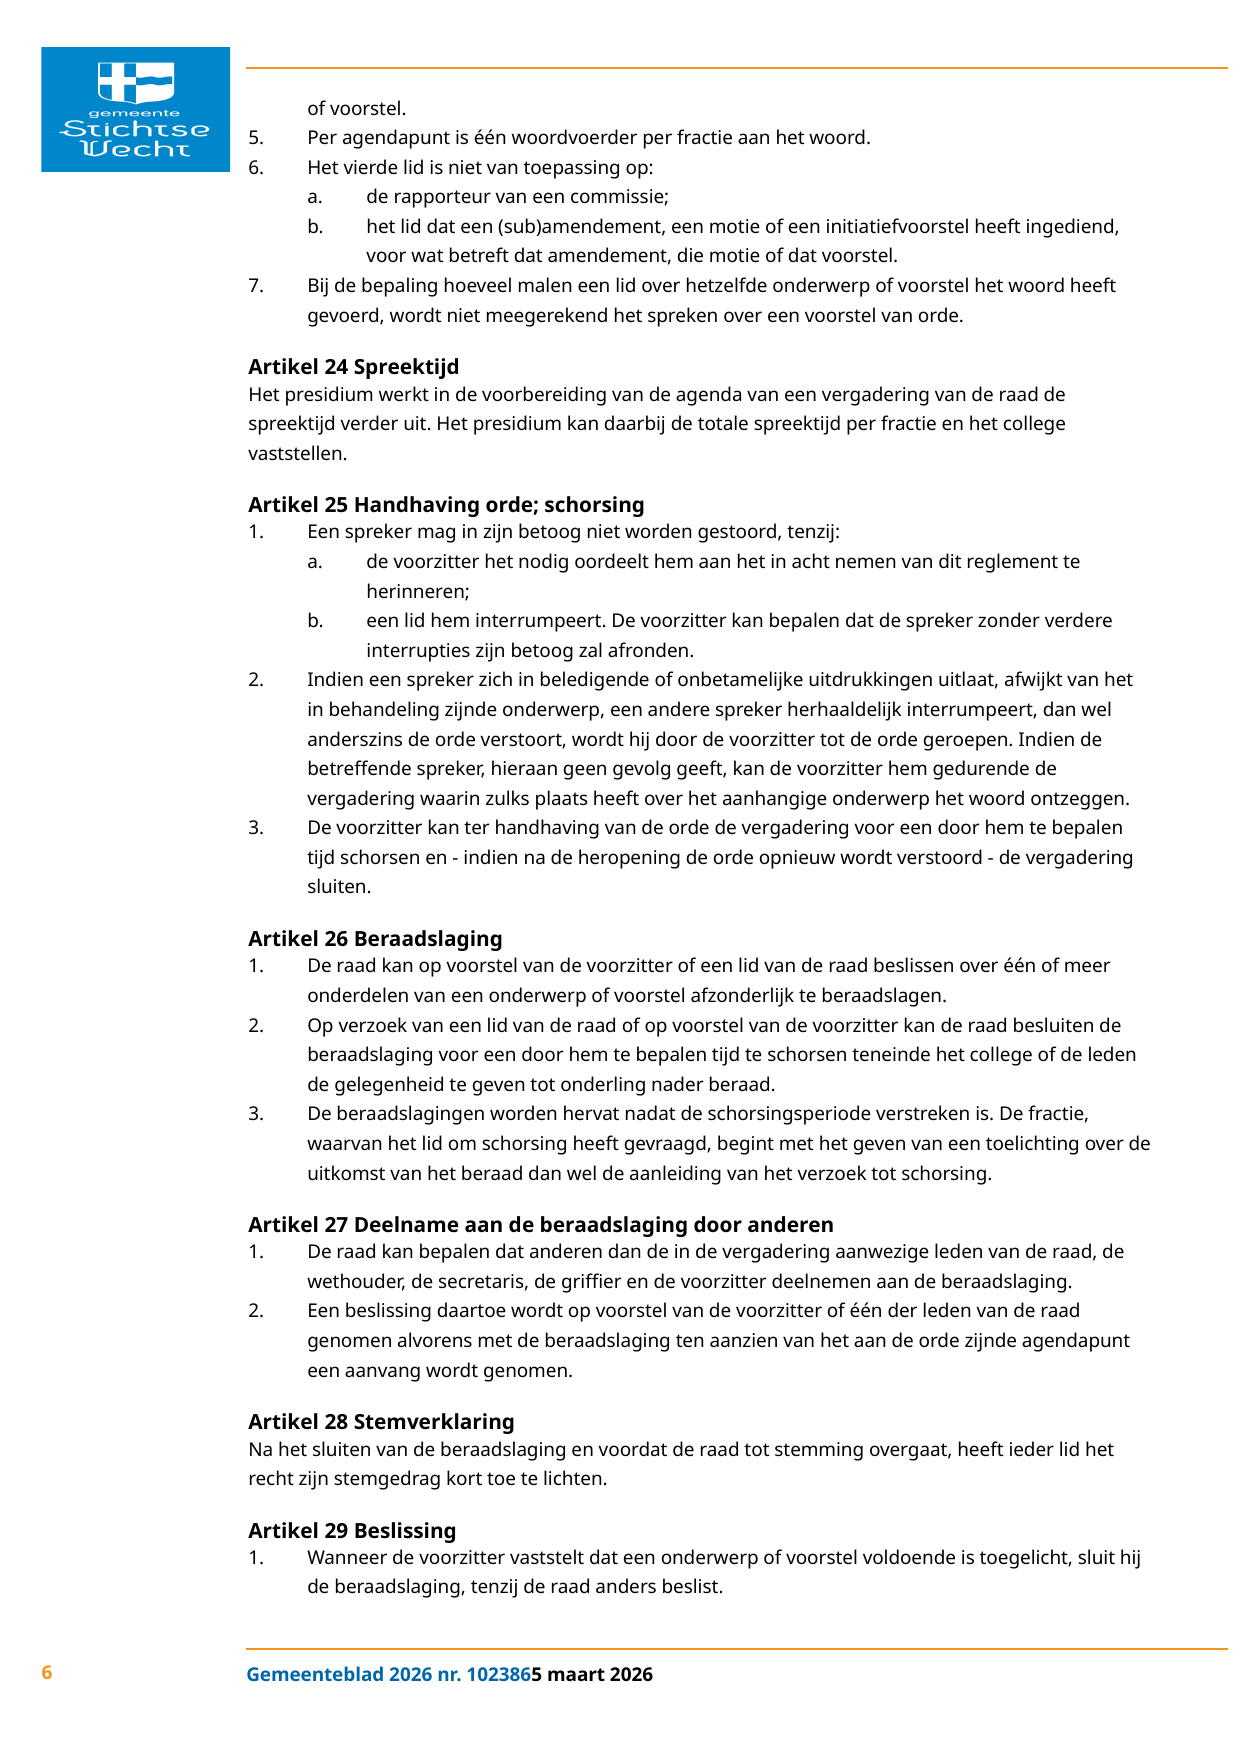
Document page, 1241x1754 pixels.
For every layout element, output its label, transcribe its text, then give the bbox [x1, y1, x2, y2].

picture [99, 63, 135, 101]
list Het vierde lid is niet van toepassing op: [248, 154, 1152, 180]
list Indien een spreker zich in beledigende of onbetamelijke uitdrukkingen uitlaat, afwijkt van het in behandeling zijnde onderwerp, een andere spreker herhaaldelijk interrumpeert, dan wel anderszins de orde verstoort, wordt hij door de voorzitter tot de orde geroepen. Indien de betreffende spreker, hieraan geen gevolg geeft, kan de voorzitter hem gedurende de vergadering waarin zulks plaats heeft over het aanhangige onderwerp het woord ontzeggen. [248, 667, 1152, 811]
picture [137, 63, 174, 103]
list Een spreker mag in zijn betoog niet worden gestoord, tenzij: [248, 519, 1152, 544]
list Bij de bepaling hoeveel malen een lid over hetzelfde onderwerp of voorstel het woord heeft gevoerd, wordt niet meegerekend het spreken over een voorstel van orde. [248, 272, 1152, 328]
text Artikel 27 Deelname aan de beraadslaging door anderen [248, 1210, 1152, 1238]
text Het presidium werkt in de voorbereiding van de agenda van een vergadering van de raad de spreektijd verder uit. Het presidium kan daarbij de totale spreektijd per fractie en het college vaststellen. [248, 381, 1152, 466]
list De raad kan bepalen dat anderen dan de in de vergadering aanwezige leden van de raad, de wethouder, de secretaris, de griffier en de voorzitter deelnemen aan de beraadslaging. [248, 1238, 1152, 1294]
text Artikel 24 Spreektijd [248, 352, 1152, 381]
list of voorstel. [248, 95, 1152, 121]
list een lid hem interrumpeert. De voorzitter kan bepalen dat de spreker zonder verdere interrupties zijn betoog zal afronden. [307, 607, 1152, 663]
list Per agendapunt is één woordvoerder per fractie aan het woord. [248, 124, 1152, 150]
list het lid dat een (sub)amendement, een motie of een initiatiefvoorstel heeft ingediend, voor wat betreft dat amendement, die motie of dat voorstel. [307, 213, 1152, 268]
text Na het sluiten van de beraadslaging en voordat de raad tot stemming overgaat, heeft ieder lid het recht zijn stemgedrag kort toe te lichten. [248, 1436, 1152, 1491]
text Artikel 29 Beslissing [248, 1516, 1152, 1544]
list de rapporteur van een commissie; [307, 183, 1152, 209]
list De beraadslagingen worden hervat nadat de schorsingsperiode verstreken is. De fractie, waarvan het lid om schorsing heeft gevraagd, begint met het geven van een toelichting over de uitkomst van het beraad dan wel de aanleiding van het verzoek tot schorsing. [248, 1101, 1152, 1185]
list Een beslissing daartoe wordt op voorstel van de voorzitter of één der leden van de raad genomen alvorens met de beraadslaging ten aanzien van het aan de orde zijnde agendapunt een aanvang wordt genomen. [248, 1298, 1152, 1383]
list Wanneer de voorzitter vaststelt dat een onderwerp of voorstel voldoende is toegelicht, sluit hij de beraadslaging, tenzij de raad anders beslist. [248, 1544, 1152, 1599]
text Artikel 28 Stemverklaring [248, 1407, 1152, 1436]
list De raad kan op voorstel van de voorzitter of een lid van de raad beslissen over één of meer onderdelen van een onderwerp of voorstel afzonderlijk te beraadslagen. [248, 953, 1152, 1008]
text Artikel 25 Handhaving orde; schorsing [248, 490, 1152, 519]
list De voorzitter kan ter handhaving van de orde de vergadering voor een door hem te bepalen tijd schorsen en - indien na de heropening de orde opnieuw wordt verstoord - de vergadering sluiten. [248, 814, 1152, 899]
text Artikel 26 Beraadslaging [248, 924, 1152, 953]
list de voorzitter het nodig oordeelt hem aan het in acht nemen van dit reglement te herinneren; [307, 548, 1152, 604]
list Op verzoek van een lid van de raad of op voorstel van de voorzitter kan de raad besluiten de beraadslaging voor een door hem te bepalen tijd te schorsen teneinde het college of de leden de gelegenheid te geven tot onderling nader beraad. [248, 1012, 1152, 1097]
